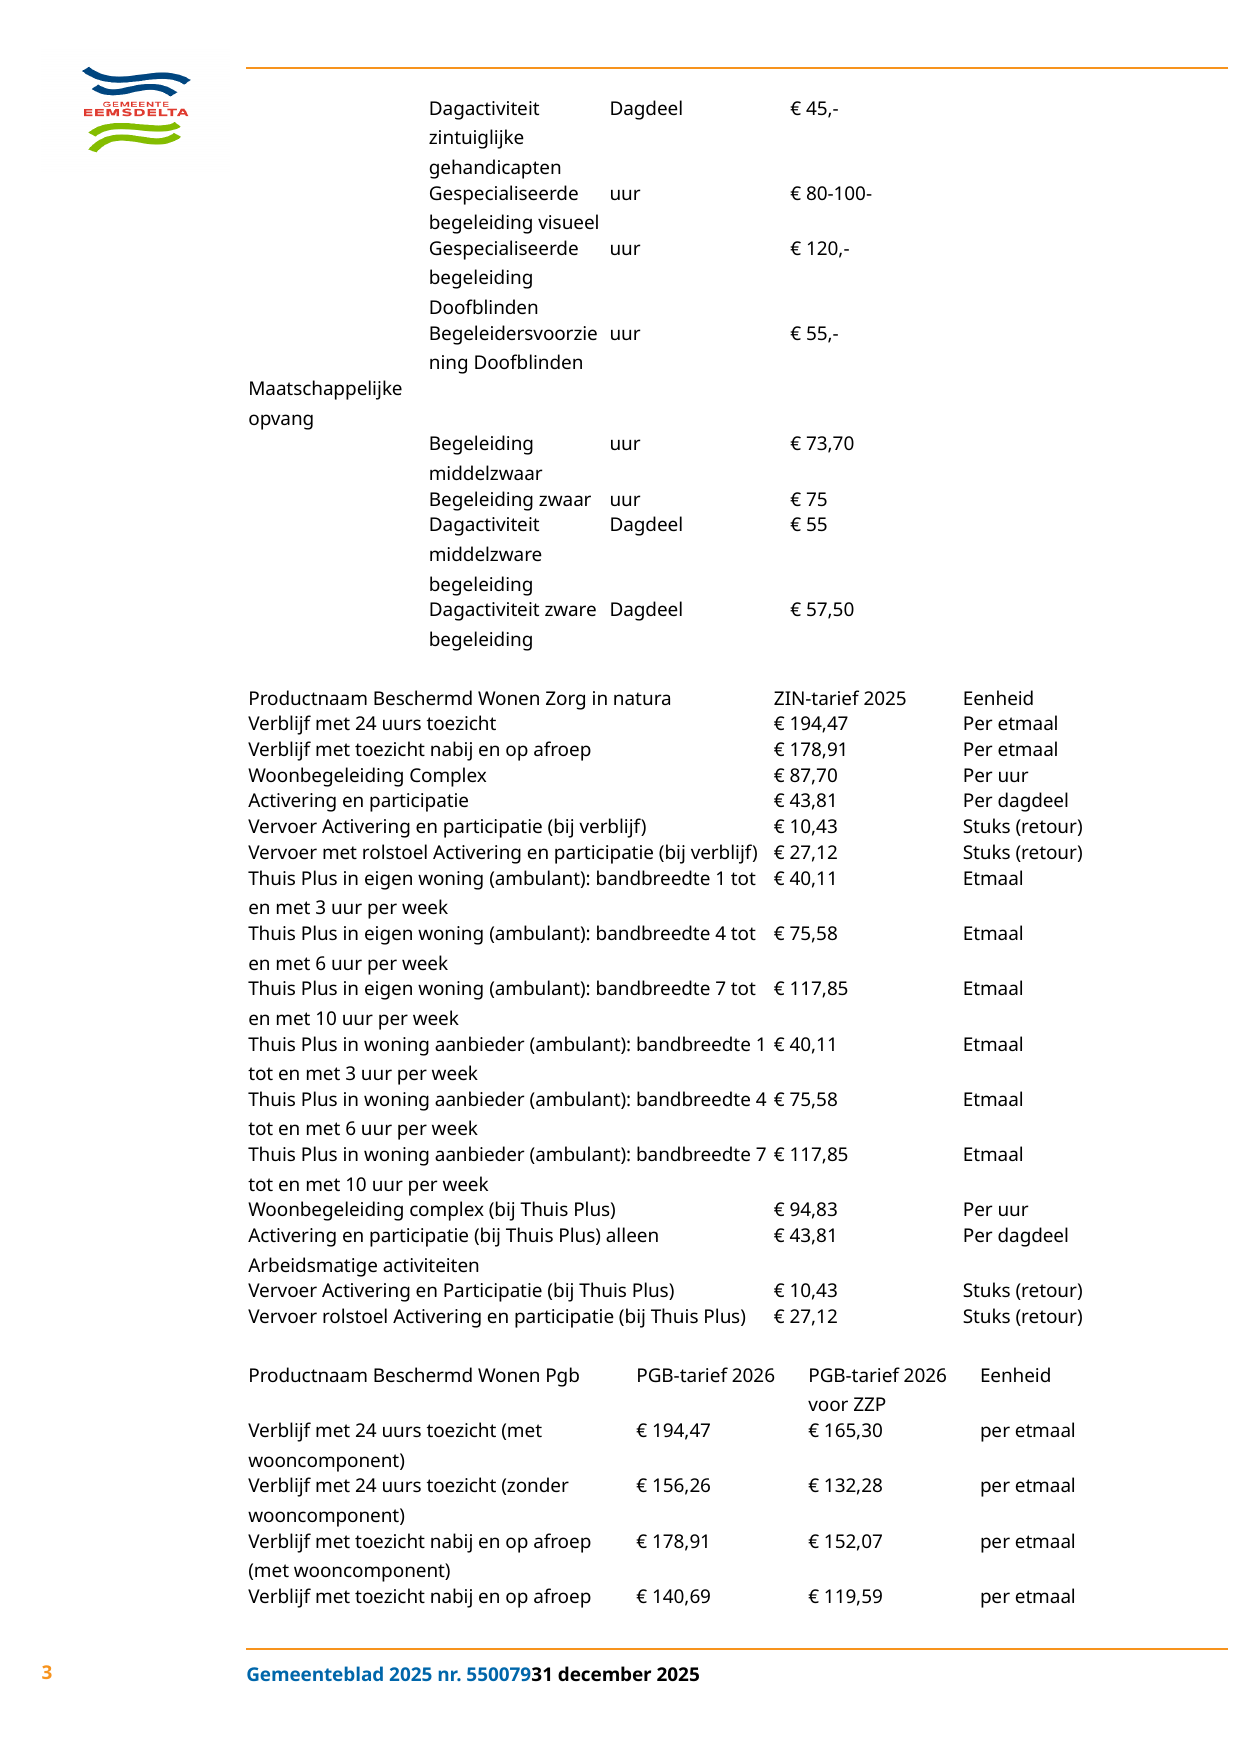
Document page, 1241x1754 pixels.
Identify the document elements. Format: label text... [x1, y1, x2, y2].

table_cell [971, 235, 1152, 320]
table_cell Thuis Plus in eigen woning (ambulant): bandbreedte 4 tot en met 6 uur per week [248, 920, 774, 975]
table_cell € 57,50 [790, 596, 971, 652]
table_cell Verblijf met toezicht nabij en op afroep [248, 1583, 636, 1609]
table_cell € 40,11 [774, 865, 963, 920]
table_cell € 87,70 [774, 762, 963, 788]
table_cell Verblijf met 24 uurs toezicht [248, 710, 774, 736]
table_cell Per uur [963, 1197, 1152, 1222]
table_cell € 45,- [790, 95, 971, 180]
picture [41, 47, 231, 172]
table_cell € 194,47 [774, 710, 963, 736]
table_cell Per dagdeel [963, 1223, 1152, 1278]
table_cell € 40,11 [774, 1031, 963, 1086]
table_cell Stuks (retour) [963, 813, 1152, 839]
table_header Productnaam Beschermd Wonen Zorg in natura [248, 685, 774, 710]
table_cell uur [609, 486, 790, 512]
table_cell Thuis Plus in eigen woning (ambulant): bandbreedte 7 tot en met 10 uur per week [248, 975, 774, 1031]
table_cell [248, 486, 429, 512]
table_cell [971, 95, 1152, 180]
table_cell € 73,70 [790, 431, 971, 486]
table_cell [971, 375, 1152, 431]
table_cell Per dagdeel [963, 788, 1152, 813]
table_cell € 117,85 [774, 1141, 963, 1197]
table_cell [248, 320, 429, 375]
table_header Eenheid [963, 685, 1152, 710]
table_cell [248, 431, 429, 486]
table_cell € 75,58 [774, 920, 963, 975]
table_cell [971, 180, 1152, 235]
table_cell Vervoer Activering en participatie (bij verblijf) [248, 813, 774, 839]
table_cell Dagdeel [609, 95, 790, 180]
table_cell per etmaal [980, 1418, 1152, 1473]
table_cell Per uur [963, 762, 1152, 788]
table_cell [248, 95, 429, 180]
table_cell [248, 180, 429, 235]
table_cell Verblijf met 24 uurs toezicht (met wooncomponent) [248, 1418, 636, 1473]
table_cell [609, 375, 790, 431]
table_cell per etmaal [980, 1528, 1152, 1583]
table_cell € 75 [790, 486, 971, 512]
table_cell [971, 512, 1152, 596]
table_cell € 27,12 [774, 1304, 963, 1329]
table_cell € 27,12 [774, 839, 963, 865]
table_cell Per etmaal [963, 710, 1152, 736]
table_cell Dagactiviteit zware begeleiding [429, 596, 609, 652]
table_cell Gespecialiseerde begeleiding visueel [429, 180, 609, 235]
table_cell € 43,81 [774, 1223, 963, 1278]
table_header PGB-tarief 2026 voor ZZP [808, 1362, 980, 1417]
table_cell € 156,26 [636, 1473, 808, 1528]
table_cell per etmaal [980, 1583, 1152, 1609]
table_cell € 80-100- [790, 180, 971, 235]
table_cell € 178,91 [774, 736, 963, 762]
table_cell € 132,28 [808, 1473, 980, 1528]
table_cell Begeleidersvoorziening Doofblinden [429, 320, 609, 375]
table_cell [971, 486, 1152, 512]
table_cell Woonbegeleiding Complex [248, 762, 774, 788]
table_cell Woonbegeleiding complex (bij Thuis Plus) [248, 1197, 774, 1222]
table_cell Etmaal [963, 975, 1152, 1031]
table_cell Etmaal [963, 1031, 1152, 1086]
table_cell uur [609, 180, 790, 235]
table_cell Vervoer Activering en Participatie (bij Thuis Plus) [248, 1278, 774, 1303]
table_header Productnaam Beschermd Wonen Pgb [248, 1362, 636, 1417]
table_cell Activering en participatie (bij Thuis Plus) alleen Arbeidsmatige activiteiten [248, 1223, 774, 1278]
table_cell uur [609, 320, 790, 375]
table_cell Per etmaal [963, 736, 1152, 762]
table_cell [971, 431, 1152, 486]
table_cell € 194,47 [636, 1418, 808, 1473]
table_cell Thuis Plus in eigen woning (ambulant): bandbreedte 1 tot en met 3 uur per week [248, 865, 774, 920]
table_cell [790, 375, 971, 431]
table_cell Stuks (retour) [963, 839, 1152, 865]
table_header ZIN-tarief 2025 [774, 685, 963, 710]
table_cell Dagdeel [609, 596, 790, 652]
table_cell Gespecialiseerde begeleiding Doofblinden [429, 235, 609, 320]
table_cell Verblijf met toezicht nabij en op afroep (met wooncomponent) [248, 1528, 636, 1583]
table_cell Verblijf met 24 uurs toezicht (zonder wooncomponent) [248, 1473, 636, 1528]
table_cell per etmaal [980, 1473, 1152, 1528]
table_cell [971, 320, 1152, 375]
table_cell Etmaal [963, 1086, 1152, 1141]
table_cell € 55 [790, 512, 971, 596]
table_cell € 10,43 [774, 1278, 963, 1303]
table_cell Maatschappelijke opvang [248, 375, 429, 431]
table_cell Begeleiding zwaar [429, 486, 609, 512]
table_cell Dagdeel [609, 512, 790, 596]
table_cell Stuks (retour) [963, 1278, 1152, 1303]
table_header Eenheid [980, 1362, 1152, 1417]
table_cell Vervoer rolstoel Activering en participatie (bij Thuis Plus) [248, 1304, 774, 1329]
table_cell Dagactiviteit zintuiglijke gehandicapten [429, 95, 609, 180]
table_cell € 140,69 [636, 1583, 808, 1609]
table_cell € 43,81 [774, 788, 963, 813]
table_cell Etmaal [963, 920, 1152, 975]
table_cell € 94,83 [774, 1197, 963, 1222]
table_header PGB-tarief 2026 [636, 1362, 808, 1417]
table_cell uur [609, 235, 790, 320]
table_cell Thuis Plus in woning aanbieder (ambulant): bandbreedte 7 tot en met 10 uur per week [248, 1141, 774, 1197]
table_cell [248, 235, 429, 320]
table_cell [429, 375, 609, 431]
table_cell Etmaal [963, 865, 1152, 920]
table_cell Dagactiviteit middelzware begeleiding [429, 512, 609, 596]
table_cell € 75,58 [774, 1086, 963, 1141]
table_cell Vervoer met rolstoel Activering en participatie (bij verblijf) [248, 839, 774, 865]
table_cell Begeleiding middelzwaar [429, 431, 609, 486]
table_cell € 55,- [790, 320, 971, 375]
table_cell € 152,07 [808, 1528, 980, 1583]
table_cell € 119,59 [808, 1583, 980, 1609]
table_cell Thuis Plus in woning aanbieder (ambulant): bandbreedte 1 tot en met 3 uur per week [248, 1031, 774, 1086]
table_cell € 178,91 [636, 1528, 808, 1583]
table_cell € 165,30 [808, 1418, 980, 1473]
table_cell [248, 512, 429, 596]
table_cell Thuis Plus in woning aanbieder (ambulant): bandbreedte 4 tot en met 6 uur per week [248, 1086, 774, 1141]
table_cell € 10,43 [774, 813, 963, 839]
table_cell uur [609, 431, 790, 486]
table_cell Stuks (retour) [963, 1304, 1152, 1329]
table_cell € 120,- [790, 235, 971, 320]
table_cell Activering en participatie [248, 788, 774, 813]
table_cell [248, 596, 429, 652]
table_cell Verblijf met toezicht nabij en op afroep [248, 736, 774, 762]
table_cell Etmaal [963, 1141, 1152, 1197]
table_cell [971, 596, 1152, 652]
table_cell € 117,85 [774, 975, 963, 1031]
